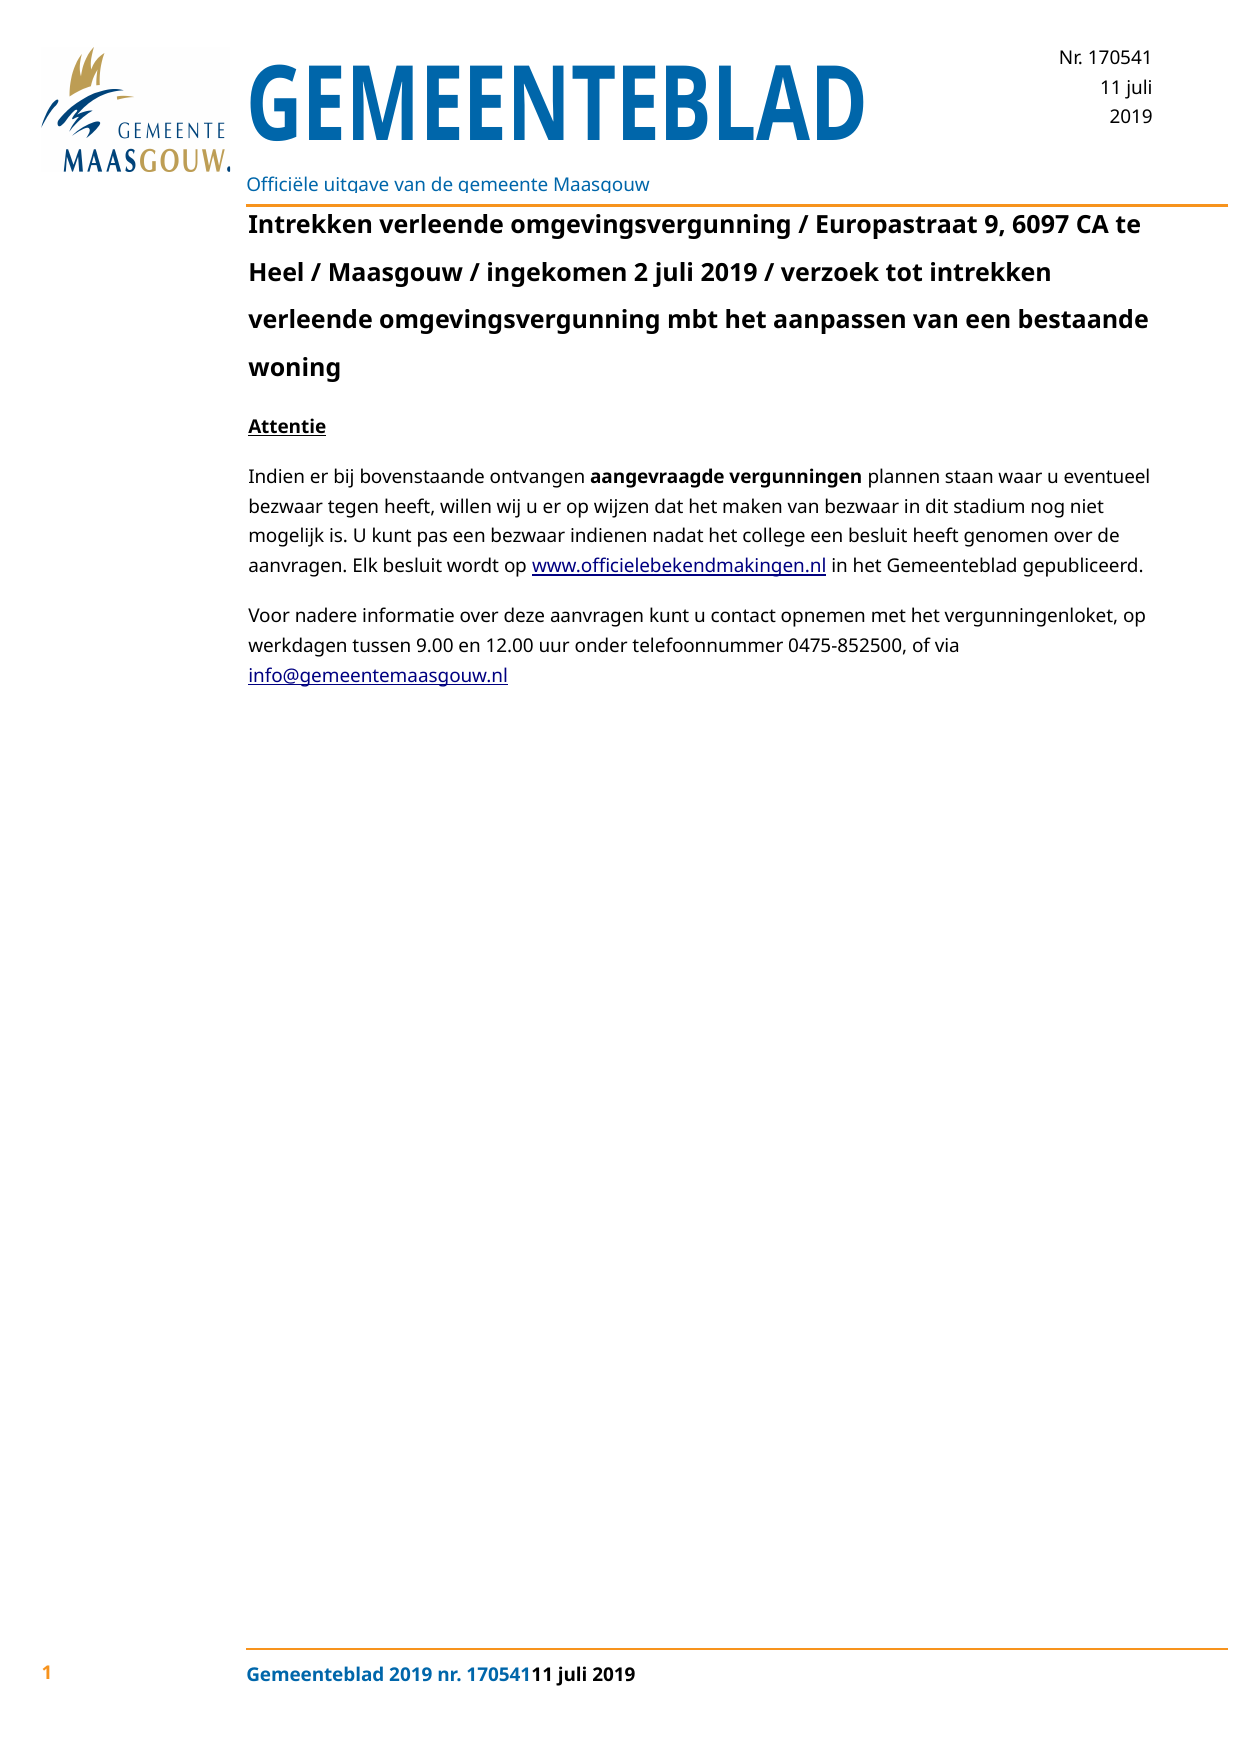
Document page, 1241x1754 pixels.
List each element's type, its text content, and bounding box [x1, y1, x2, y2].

text Intrekken verleende omgevingsvergunning / Europastraat 9, 6097 CA te Heel / Maasgouw / ingekomen 2 juli 2019 / verzoek tot intrekken verleende omgevingsvergunning mbt het aanpassen van een bestaande woning [248, 207, 1152, 384]
picture [41, 47, 231, 172]
text Attentie [248, 413, 1152, 439]
text Voor nadere informatie over deze aanvragen kunt u contact opnemen met het vergunningenloket, op werkdagen tussen 9.00 en 12.00 uur onder telefoonnummer 0475-852500, of via info@gemeentemaasgouw.nl [248, 603, 1152, 688]
text Indien er bij bovenstaande ontvangen aangevraagde vergunningen plannen staan waar u eventueel bezwaar tegen heeft, willen wij u er op wijzen dat het maken van bezwaar in dit stadium nog niet mogelijk is. U kunt pas een bezwaar indienen nadat het college een besluit heeft genomen over de aanvragen. Elk besluit wordt op www.officielebekendmakingen.nl in het Gemeenteblad gepubliceerd. [248, 463, 1152, 578]
